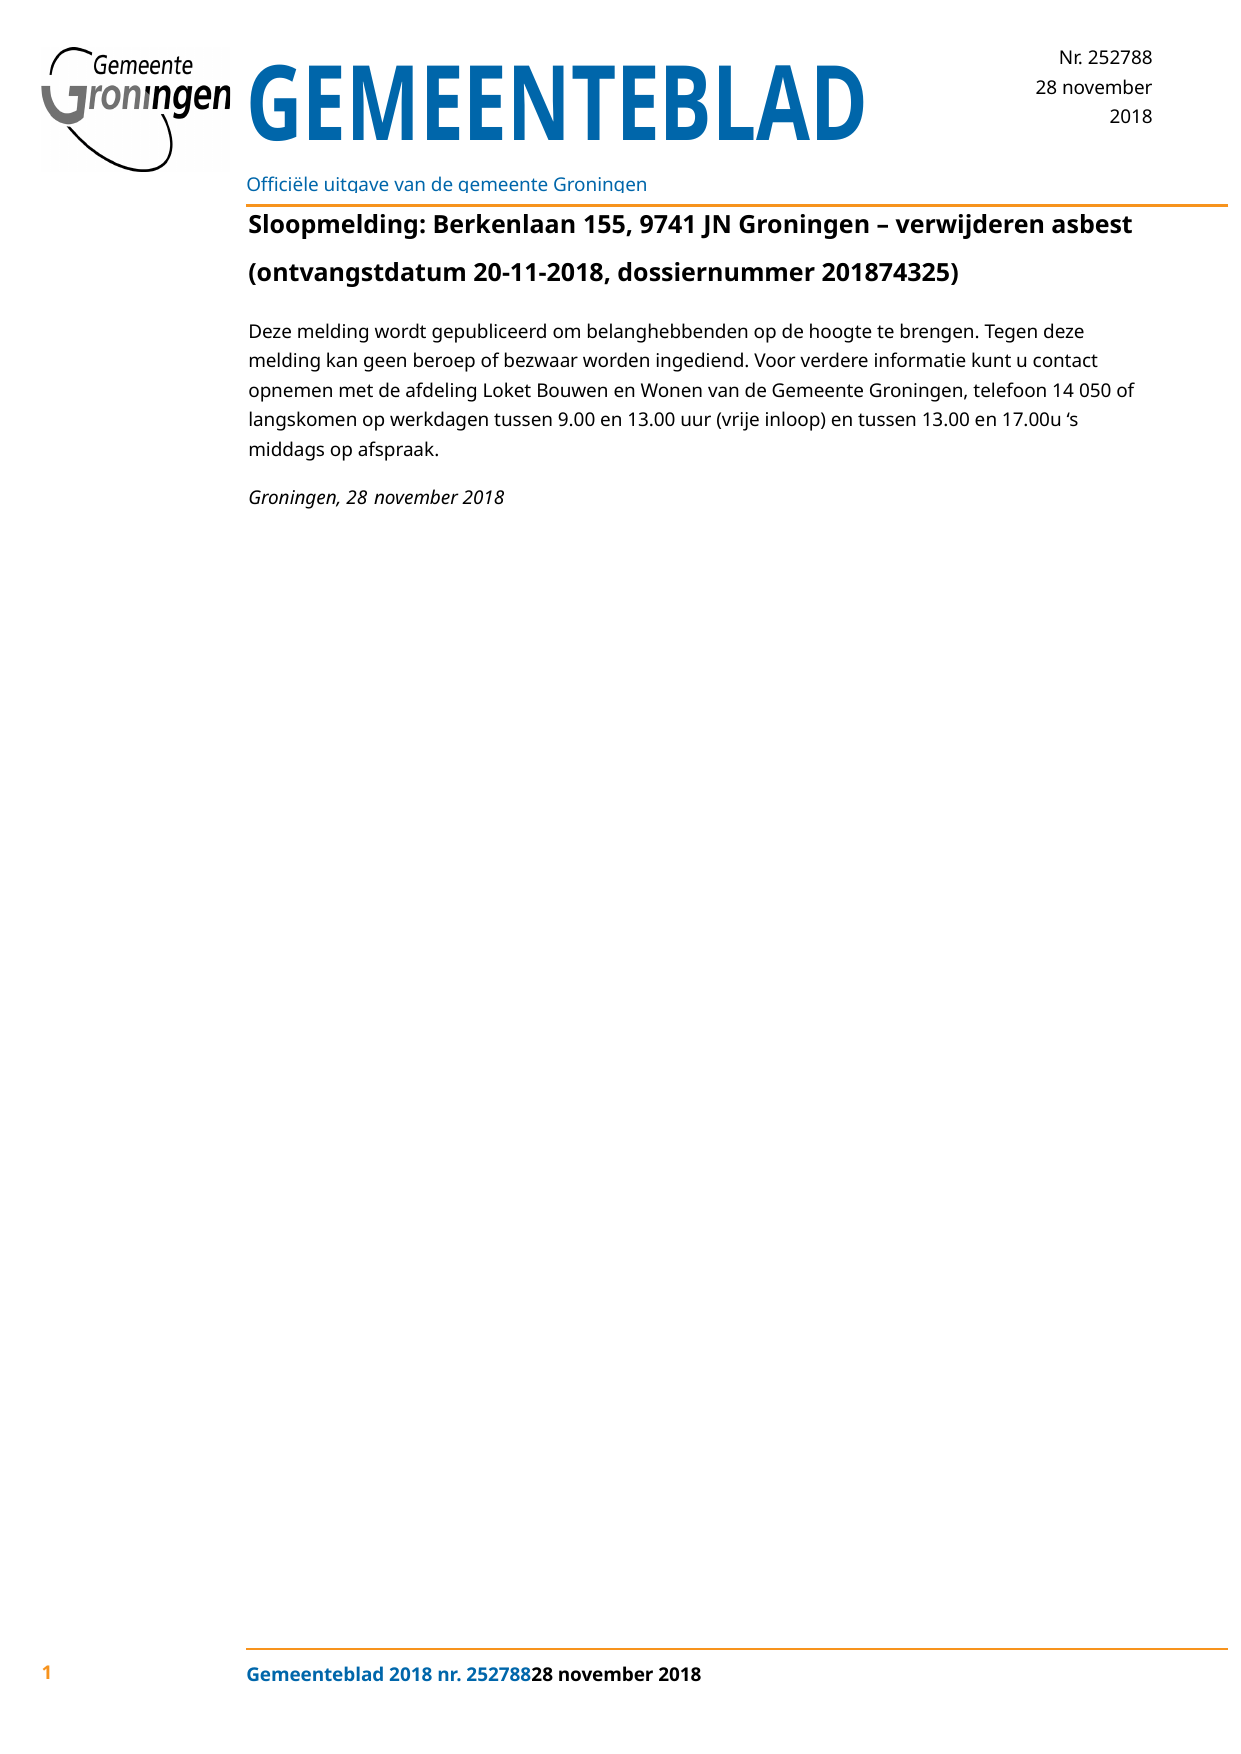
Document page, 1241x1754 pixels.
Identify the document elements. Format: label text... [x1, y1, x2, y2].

text Deze melding wordt gepubliceerd om belanghebbenden op de hoogte te brengen. Tegen deze melding kan geen beroep of bezwaar worden ingediend. Voor verdere informatie kunt u contact opnemen met de afdeling Loket Bouwen en Wonen van de Gemeente Groningen, telefoon 14 050 of langskomen op werkdagen tussen 9.00 en 13.00 uur (vrije inloop) en tussen 13.00 en 17.00u ‘s middags op afspraak. [248, 318, 1152, 462]
text Groningen, 28 november 2018 [248, 484, 1152, 510]
text Sloopmelding: Berkenlaan 155, 9741 JN Groningen – verwijderen asbest (ontvangstdatum 20-11-2018, dossiernummer 201874325) [248, 207, 1152, 288]
picture [41, 47, 231, 172]
